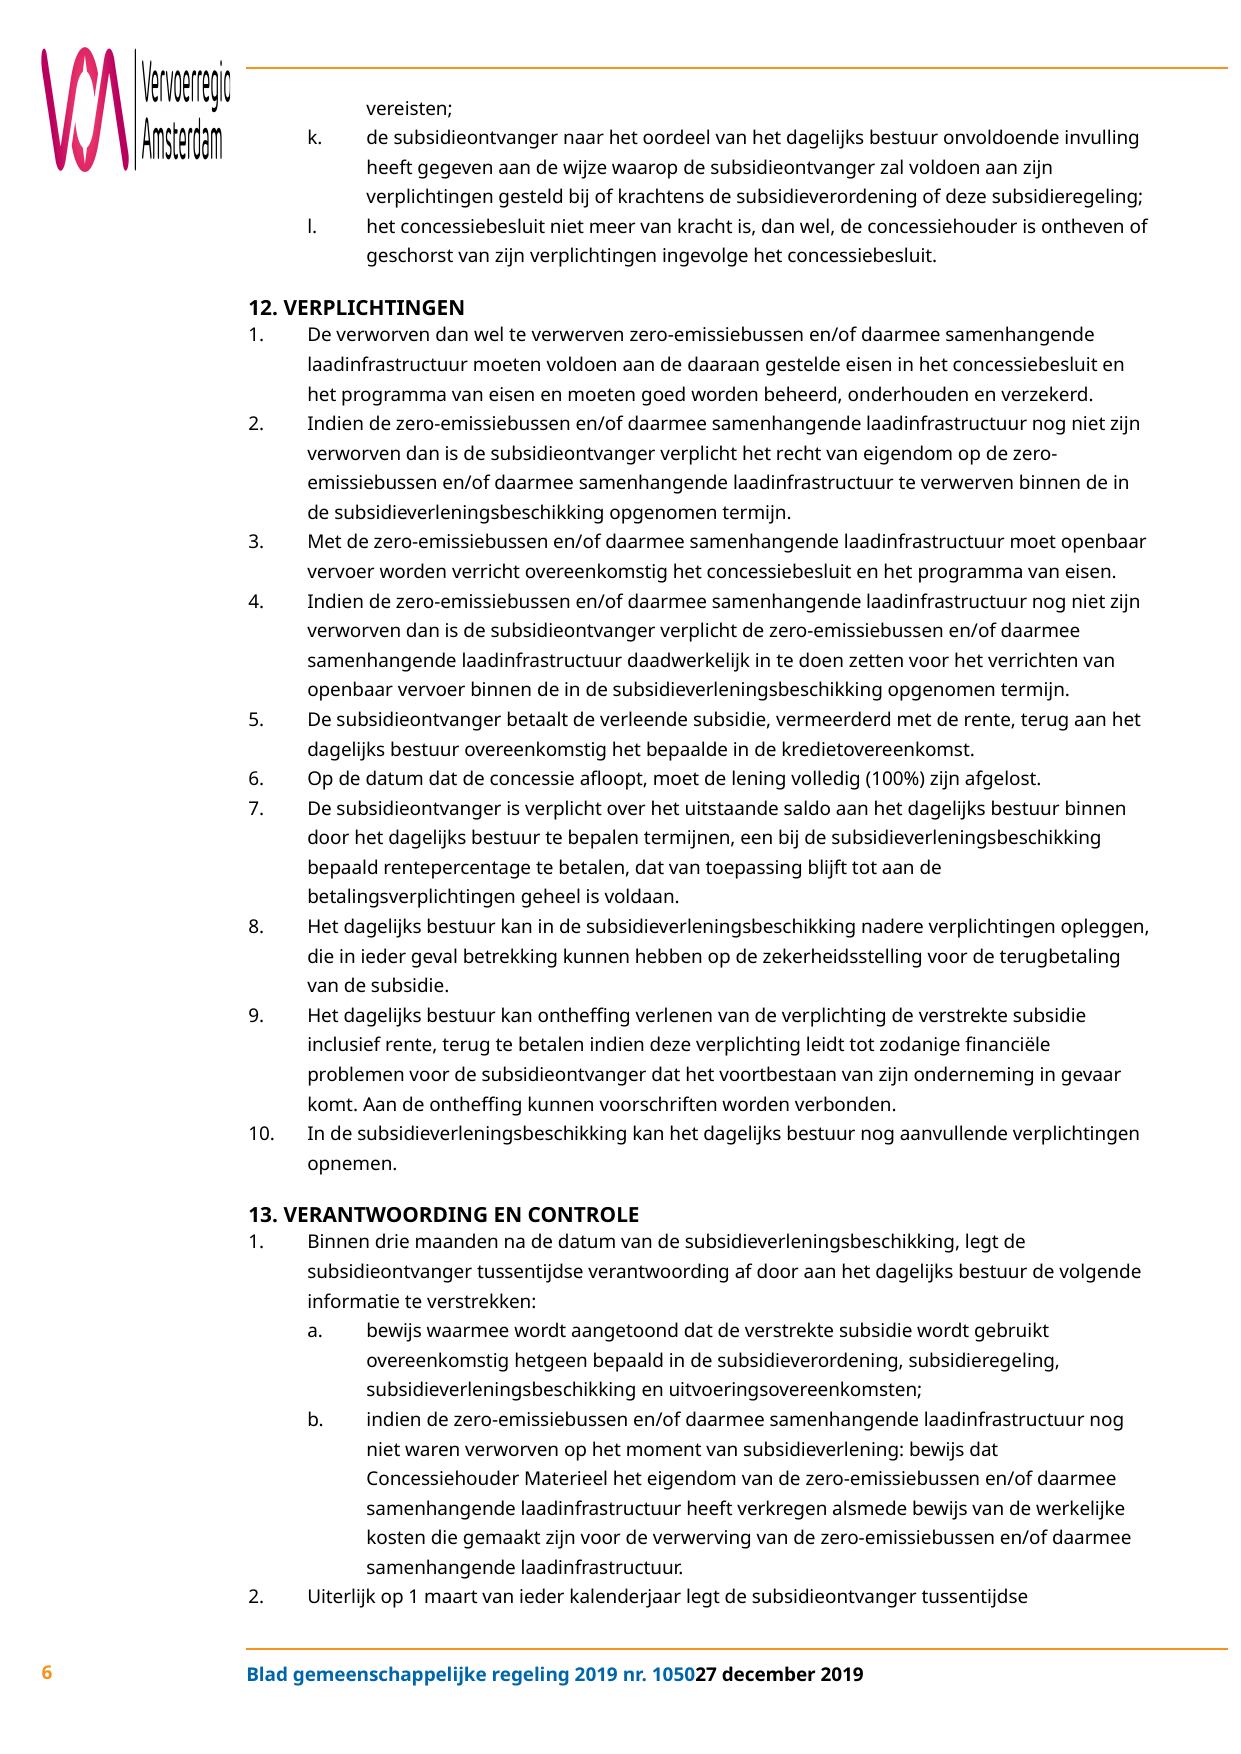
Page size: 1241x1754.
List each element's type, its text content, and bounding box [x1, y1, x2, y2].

list Het dagelijks bestuur kan ontheffing verlenen van de verplichting de verstrekte subsidie inclusief rente, terug te betalen indien deze verplichting leidt tot zodanige financiële problemen voor de subsidieontvanger dat het voortbestaan van zijn onderneming in gevaar komt. Aan de ontheffing kunnen voorschriften worden verbonden. [248, 1002, 1152, 1116]
list In de subsidieverleningsbeschikking kan het dagelijks bestuur nog aanvullende verplichtingen opnemen. [248, 1120, 1152, 1176]
list Op de datum dat de concessie afloopt, moet de lening volledig (100%) zijn afgelost. [248, 765, 1152, 791]
text 12. VERPLICHTINGEN [248, 293, 1152, 322]
list Binnen drie maanden na de datum van de subsidieverleningsbeschikking, legt de subsidieontvanger tussentijdse verantwoording af door aan het dagelijks bestuur de volgende informatie te verstrekken: [248, 1229, 1152, 1314]
list de subsidieontvanger naar het oordeel van het dagelijks bestuur onvoldoende invulling heeft gegeven aan de wijze waarop de subsidieontvanger zal voldoen aan zijn verplichtingen gesteld bij of krachtens de subsidieverordening of deze subsidieregeling; [307, 124, 1152, 209]
list Met de zero-emissiebussen en/of daarmee samenhangende laadinfrastructuur moet openbaar vervoer worden verricht overeenkomstig het concessiebesluit en het programma van eisen. [248, 529, 1152, 584]
list Indien de zero-emissiebussen en/of daarmee samenhangende laadinfrastructuur nog niet zijn verworven dan is de subsidieontvanger verplicht de zero-emissiebussen en/of daarmee samenhangende laadinfrastructuur daadwerkelijk in te doen zetten voor het verrichten van openbaar vervoer binnen de in de subsidieverleningsbeschikking opgenomen termijn. [248, 588, 1152, 702]
text 13. VERANTWOORDING EN CONTROLE [248, 1200, 1152, 1229]
list De subsidieontvanger is verplicht over het uitstaande saldo aan het dagelijks bestuur binnen door het dagelijks bestuur te bepalen termijnen, een bij de subsidieverleningsbeschikking bepaald rentepercentage te betalen, dat van toepassing blijft tot aan de betalingsverplichtingen geheel is voldaan. [248, 795, 1152, 909]
list het concessiebesluit niet meer van kracht is, dan wel, de concessiehouder is ontheven of geschorst van zijn verplichtingen ingevolge het concessiebesluit. [307, 213, 1152, 268]
list indien de zero-emissiebussen en/of daarmee samenhangende laadinfrastructuur nog niet waren verworven op het moment van subsidieverlening: bewijs dat Concessiehouder Materieel het eigendom van de zero-emissiebussen en/of daarmee samenhangende laadinfrastructuur heeft verkregen alsmede bewijs van de werkelijke kosten die gemaakt zijn voor de verwerving van de zero-emissiebussen en/of daarmee samenhangende laadinfrastructuur. [307, 1406, 1152, 1580]
list De verworven dan wel te verwerven zero-emissiebussen en/of daarmee samenhangende laadinfrastructuur moeten voldoen aan de daaraan gestelde eisen in het concessiebesluit en het programma van eisen en moeten goed worden beheerd, onderhouden en verzekerd. [248, 322, 1152, 406]
list Het dagelijks bestuur kan in de subsidieverleningsbeschikking nadere verplichtingen opleggen, die in ieder geval betrekking kunnen hebben op de zekerheidsstelling voor de terugbetaling van de subsidie. [248, 913, 1152, 998]
list vereisten; [307, 95, 1152, 121]
list De subsidieontvanger betaalt de verleende subsidie, vermeerderd met de rente, terug aan het dagelijks bestuur overeenkomstig het bepaalde in de kredietovereenkomst. [248, 706, 1152, 761]
list Uiterlijk op 1 maart van ieder kalenderjaar legt de subsidieontvanger tussentijdse [248, 1584, 1152, 1609]
picture [41, 47, 231, 172]
list bewijs waarmee wordt aangetoond dat de verstrekte subsidie wordt gebruikt overeenkomstig hetgeen bepaald in de subsidieverordening, subsidieregeling, subsidieverleningsbeschikking en uitvoeringsovereenkomsten; [307, 1317, 1152, 1402]
list Indien de zero-emissiebussen en/of daarmee samenhangende laadinfrastructuur nog niet zijn verworven dan is de subsidieontvanger verplicht het recht van eigendom op de zero-emissiebussen en/of daarmee samenhangende laadinfrastructuur te verwerven binnen de in de subsidieverleningsbeschikking opgenomen termijn. [248, 410, 1152, 525]
